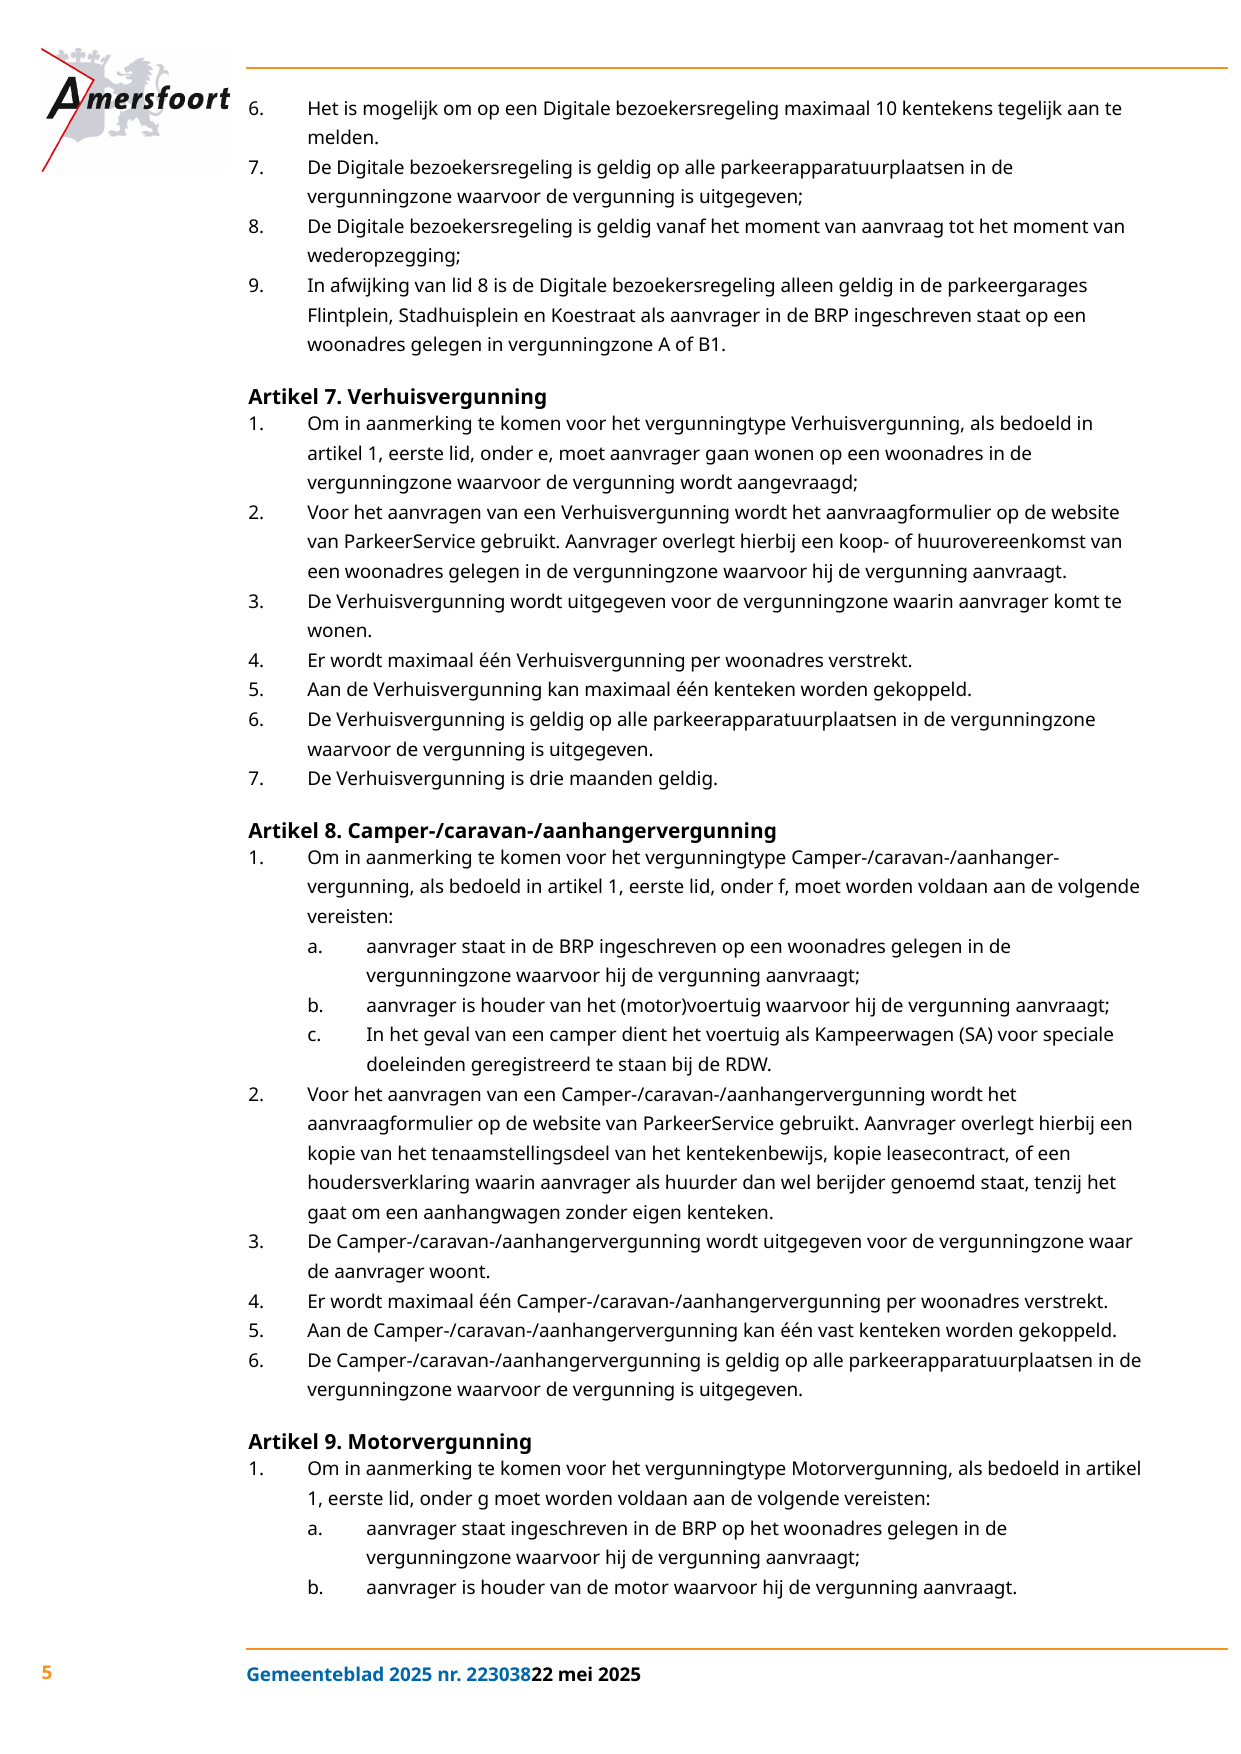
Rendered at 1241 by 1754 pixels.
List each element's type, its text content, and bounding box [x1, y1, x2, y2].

list Om in aanmerking te komen voor het vergunningtype Verhuisvergunning, als bedoeld in artikel 1, eerste lid, onder e, moet aanvrager gaan wonen op een woonadres in de vergunningzone waarvoor de vergunning wordt aangevraagd; [248, 410, 1152, 495]
list De Digitale bezoekersregeling is geldig op alle parkeerapparatuurplaatsen in de vergunningzone waarvoor de vergunning is uitgegeven; [248, 154, 1152, 209]
list aanvrager staat in de BRP ingeschreven op een woonadres gelegen in de vergunningzone waarvoor hij de vergunning aanvraagt; [307, 933, 1152, 988]
list In afwijking van lid 8 is de Digitale bezoekersregeling alleen geldig in de parkeergarages Flintplein, Stadhuisplein en Koestraat als aanvrager in de BRP ingeschreven staat op een woonadres gelegen in vergunningzone A of B1. [248, 272, 1152, 357]
list Er wordt maximaal één Verhuisvergunning per woonadres verstrekt. [248, 647, 1152, 673]
text Artikel 9. Motorvergunning [248, 1427, 1152, 1456]
list Om in aanmerking te komen voor het vergunningtype Camper-/caravan-/aanhanger-vergunning, als bedoeld in artikel 1, eerste lid, onder f, moet worden voldaan aan de volgende vereisten: [248, 844, 1152, 929]
list De Verhuisvergunning is geldig op alle parkeerapparatuurplaatsen in de vergunningzone waarvoor de vergunning is uitgegeven. [248, 706, 1152, 761]
list aanvrager staat ingeschreven in de BRP op het woonadres gelegen in de vergunningzone waarvoor hij de vergunning aanvraagt; [307, 1515, 1152, 1570]
text Artikel 7. Verhuisvergunning [248, 382, 1152, 410]
list aanvrager is houder van het (motor)voertuig waarvoor hij de vergunning aanvraagt; [307, 992, 1152, 1018]
list Aan de Camper-/caravan-/aanhangervergunning kan één vast kenteken worden gekoppeld. [248, 1317, 1152, 1343]
list Voor het aanvragen van een Camper-/caravan-/aanhangervergunning wordt het aanvraagformulier op de website van ParkeerService gebruikt. Aanvrager overlegt hierbij een kopie van het tenaamstellingsdeel van het kentekenbewijs, kopie leasecontract, of een houdersverklaring waarin aanvrager als huurder dan wel berijder genoemd staat, tenzij het gaat om een aanhangwagen zonder eigen kenteken. [248, 1081, 1152, 1225]
list Voor het aanvragen van een Verhuisvergunning wordt het aanvraagformulier op de website van ParkeerService gebruikt. Aanvrager overlegt hierbij een koop- of huurovereenkomst van een woonadres gelegen in de vergunningzone waarvoor hij de vergunning aanvraagt. [248, 499, 1152, 584]
list De Verhuisvergunning wordt uitgegeven voor de vergunningzone waarin aanvrager komt te wonen. [248, 588, 1152, 643]
list De Camper-/caravan-/aanhangervergunning wordt uitgegeven voor de vergunningzone waar de aanvrager woont. [248, 1229, 1152, 1284]
text Artikel 8. Camper-/caravan-/aanhangervergunning [248, 816, 1152, 844]
list In het geval van een camper dient het voertuig als Kampeerwagen (SA) voor speciale doeleinden geregistreerd te staan bij de RDW. [307, 1022, 1152, 1077]
list De Verhuisvergunning is drie maanden geldig. [248, 765, 1152, 791]
list Aan de Verhuisvergunning kan maximaal één kenteken worden gekoppeld. [248, 677, 1152, 702]
picture [41, 47, 231, 172]
list Er wordt maximaal één Camper-/caravan-/aanhangervergunning per woonadres verstrekt. [248, 1288, 1152, 1314]
list aanvrager is houder van de motor waarvoor hij de vergunning aanvraagt. [307, 1574, 1152, 1599]
list De Camper-/caravan-/aanhangervergunning is geldig op alle parkeerapparatuurplaatsen in de vergunningzone waarvoor de vergunning is uitgegeven. [248, 1347, 1152, 1402]
list De Digitale bezoekersregeling is geldig vanaf het moment van aanvraag tot het moment van wederopzegging; [248, 213, 1152, 268]
list Om in aanmerking te komen voor het vergunningtype Motorvergunning, als bedoeld in artikel 1, eerste lid, onder g moet worden voldaan aan de volgende vereisten: [248, 1456, 1152, 1511]
list Het is mogelijk om op een Digitale bezoekersregeling maximaal 10 kentekens tegelijk aan te melden. [248, 95, 1152, 150]
